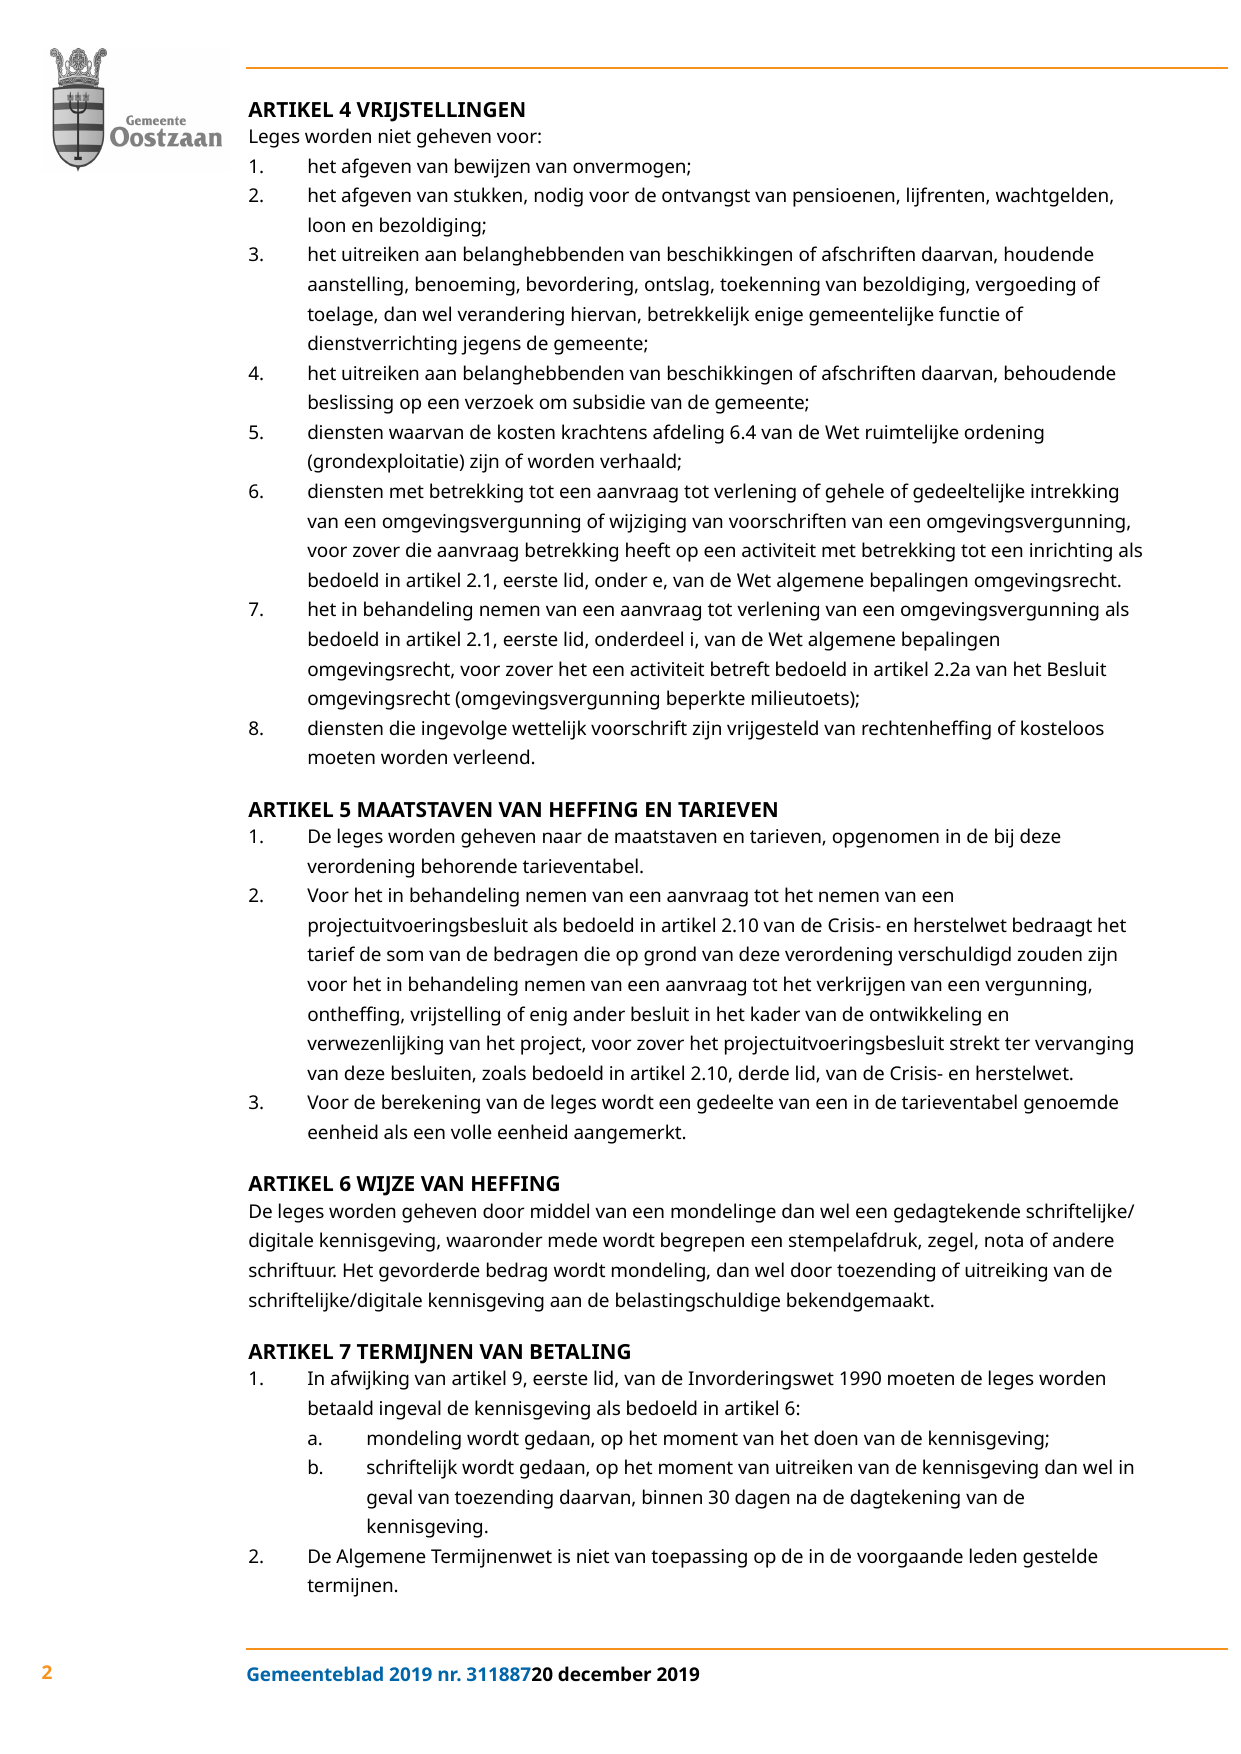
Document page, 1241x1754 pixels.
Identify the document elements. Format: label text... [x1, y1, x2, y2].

list het in behandeling nemen van een aanvraag tot verlening van een omgevingsvergunning als bedoeld in artikel 2.1, eerste lid, onderdeel i, van de Wet algemene bepalingen omgevingsrecht, voor zover het een activiteit betreft bedoeld in artikel 2.2a van het Besluit omgevingsrecht (omgevingsvergunning beperkte milieutoets); [248, 597, 1152, 711]
list De Algemene Termijnenwet is niet van toepassing op de in de voorgaande leden gestelde termijnen. [248, 1543, 1152, 1598]
list het afgeven van stukken, nodig voor de ontvangst van pensioenen, lijfrenten, wachtgelden, loon en bezoldiging; [248, 182, 1152, 238]
picture [41, 47, 231, 172]
list Voor de berekening van de leges wordt een gedeelte van een in de tarieventabel genoemde eenheid als een volle eenheid aangemerkt. [248, 1089, 1152, 1145]
list het uitreiken aan belanghebbenden van beschikkingen of afschriften daarvan, behoudende beslissing op een verzoek om subsidie van de gemeente; [248, 360, 1152, 415]
list het uitreiken aan belanghebbenden van beschikkingen of afschriften daarvan, houdende aanstelling, benoeming, bevordering, ontslag, toekenning van bezoldiging, vergoeding of toelage, dan wel verandering hiervan, betrekkelijk enige gemeentelijke functie of dienstverrichting jegens de gemeente; [248, 242, 1152, 356]
text ARTIKEL 7 TERMIJNEN VAN BETALING [248, 1337, 1152, 1366]
list mondeling wordt gedaan, op het moment van het doen van de kennisgeving; [307, 1425, 1152, 1451]
text ARTIKEL 5 MAATSTAVEN VAN HEFFING EN TARIEVEN [248, 795, 1152, 823]
text Leges worden niet geheven voor: [248, 123, 1152, 149]
list diensten die ingevolge wettelijk voorschrift zijn vrijgesteld van rechtenheffing of kosteloos moeten worden verleend. [248, 715, 1152, 770]
list het afgeven van bewijzen van onvermogen; [248, 153, 1152, 178]
list diensten waarvan de kosten krachtens afdeling 6.4 van de Wet ruimtelijke ordening (grondexploitatie) zijn of worden verhaald; [248, 419, 1152, 474]
list schriftelijk wordt gedaan, op het moment van uitreiken van de kennisgeving dan wel in geval van toezending daarvan, binnen 30 dagen na de dagtekening van de kennisgeving. [307, 1454, 1152, 1539]
text ARTIKEL 4 VRIJSTELLINGEN [248, 95, 1152, 123]
list De leges worden geheven naar de maatstaven en tarieven, opgenomen in de bij deze verordening behorende tarieventabel. [248, 823, 1152, 879]
text De leges worden geheven door middel van een mondelinge dan wel een gedagtekende schriftelijke/ digitale kennisgeving, waaronder mede wordt begrepen een stempelafdruk, zegel, nota of andere schriftuur. Het gevorderde bedrag wordt mondeling, dan wel door toezending of uitreiking van de schriftelijke/digitale kennisgeving aan de belastingschuldige bekendgemaakt. [248, 1198, 1152, 1312]
list Voor het in behandeling nemen van een aanvraag tot het nemen van een projectuitvoeringsbesluit als bedoeld in artikel 2.10 van de Crisis- en herstelwet bedraagt het tarief de som van de bedragen die op grond van deze verordening verschuldigd zouden zijn voor het in behandeling nemen van een aanvraag tot het verkrijgen van een vergunning, ontheffing, vrijstelling of enig ander besluit in het kader van de ontwikkeling en verwezenlijking van het project, voor zover het projectuitvoeringsbesluit strekt ter vervanging van deze besluiten, zoals bedoeld in artikel 2.10, derde lid, van de Crisis- en herstelwet. [248, 882, 1152, 1086]
list diensten met betrekking tot een aanvraag tot verlening of gehele of gedeeltelijke intrekking van een omgevingsvergunning of wijziging van voorschriften van een omgevingsvergunning, voor zover die aanvraag betrekking heeft op een activiteit met betrekking tot een inrichting als bedoeld in artikel 2.1, eerste lid, onder e, van de Wet algemene bepalingen omgevingsrecht. [248, 478, 1152, 593]
list In afwijking van artikel 9, eerste lid, van de Invorderingswet 1990 moeten de leges worden betaald ingeval de kennisgeving als bedoeld in artikel 6: [248, 1366, 1152, 1421]
text ARTIKEL 6 WIJZE VAN HEFFING [248, 1169, 1152, 1198]
